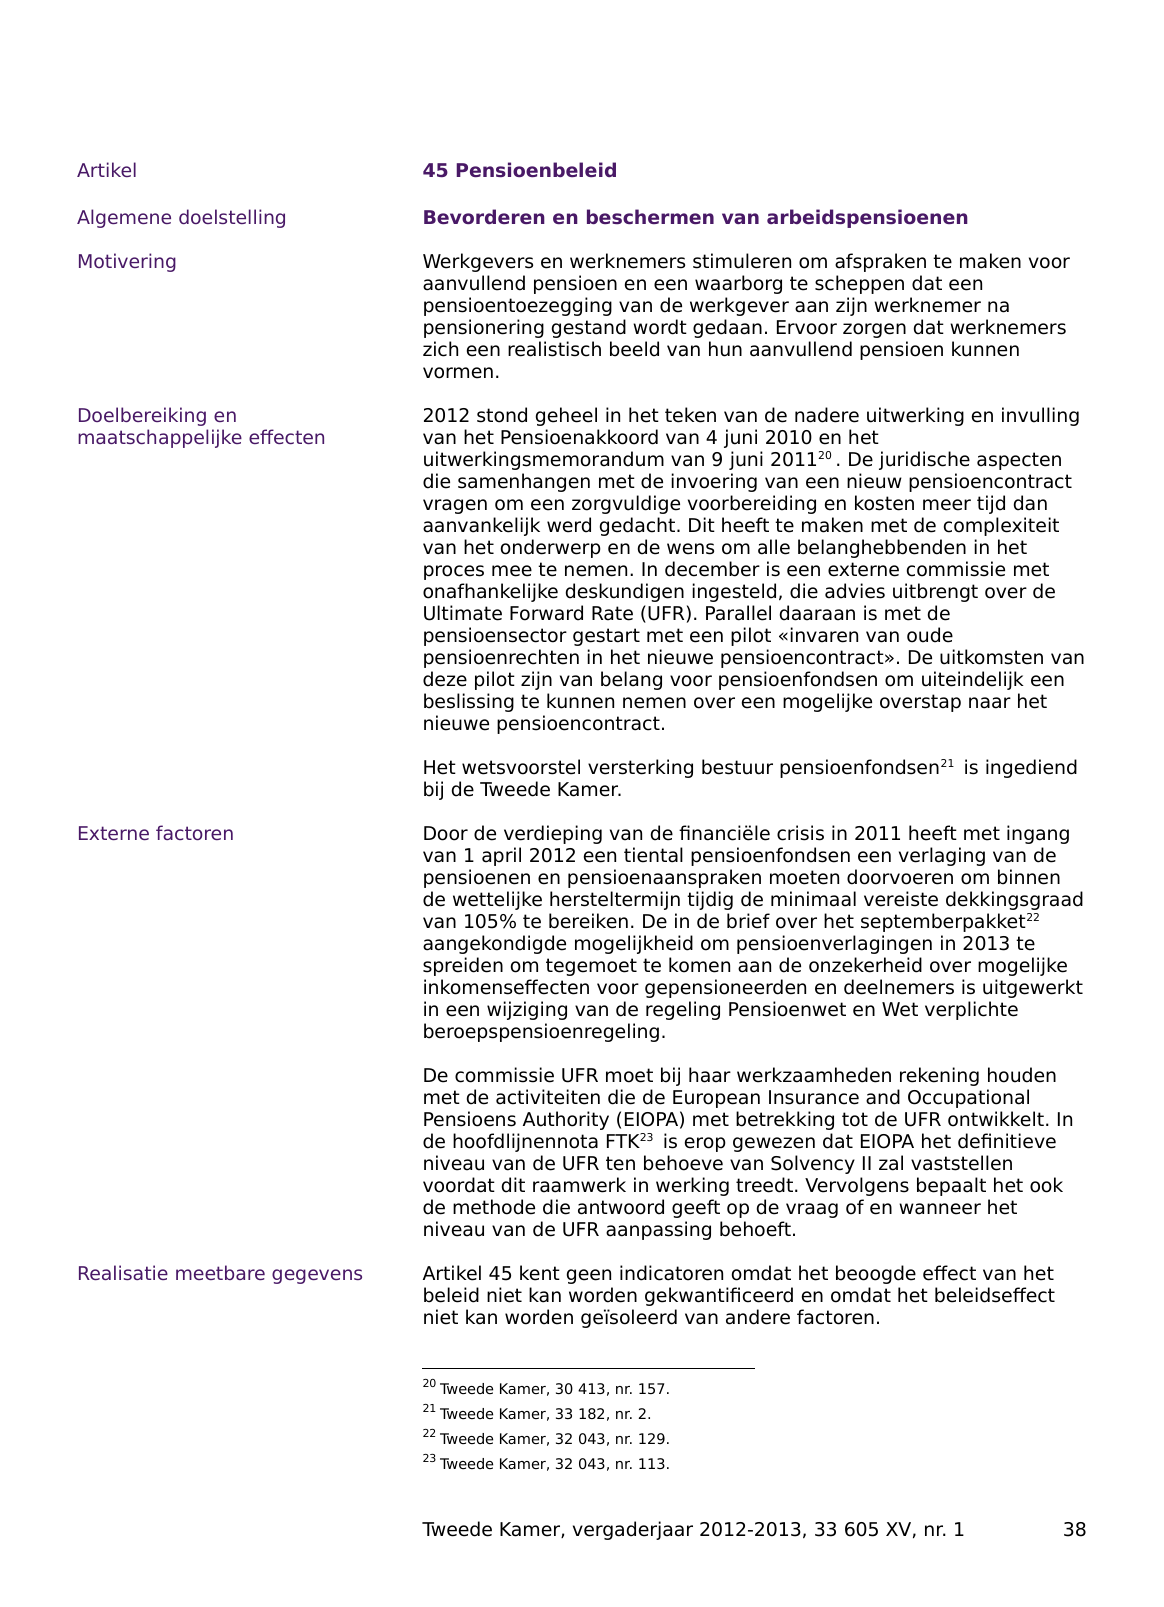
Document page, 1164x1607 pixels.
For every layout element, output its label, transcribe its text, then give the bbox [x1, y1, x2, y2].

text Tweede Kamer, 33 182, nr. 2. [422, 1402, 1087, 1424]
subtitle 45 Pensioenbeleid [422, 160, 1087, 182]
text Algemene doelstelling [77, 207, 399, 229]
text Artikel 45 kent geen indicatoren omdat het beoogde effect van het beleid niet kan worden gekwantificeerd en omdat het beleidseffect niet kan worden geïsoleerd van andere factoren. [422, 1263, 1087, 1329]
text Tweede Kamer, 32 043, nr. 113. [422, 1452, 1087, 1474]
text Externe factoren [77, 823, 399, 845]
text De commissie UFR moet bij haar werkzaamheden rekening houden met de activiteiten die de European Insurance and Occupational Pensioens Authority (EIOPA) met betrekking tot de UFR ontwikkelt. In de hoofdlijnennota FTK is erop gewezen dat EIOPA het definitieve niveau van de UFR ten behoeve van Solvency II zal vaststellen voordat dit raamwerk in werking treedt. Vervolgens bepaalt het ook de methode die antwoord geeft op de vraag of en wanneer het niveau van de UFR aanpassing behoeft. [422, 1065, 1087, 1241]
text Werkgevers en werknemers stimuleren om afspraken te maken voor aanvullend pensioen en een waarborg te scheppen dat een pensioentoezegging van de werkgever aan zijn werknemer na pensionering gestand wordt gedaan. Ervoor zorgen dat werknemers zich een realistisch beeld van hun aanvullend pensioen kunnen vormen. [422, 251, 1087, 383]
text Het wetsvoorstel versterking bestuur pensioenfondsen is ingediend bij de Tweede Kamer. [422, 757, 1087, 801]
text Artikel [77, 160, 399, 182]
text Realisatie meetbare gegevens [77, 1263, 399, 1285]
text 2012 stond geheel in het teken van de nadere uitwerking en invulling van het Pensioenakkoord van 4 juni 2010 en het uitwerkingsmemorandum van 9 juni 2011. De juridische aspecten die samenhangen met de invoering van een nieuw pensioencontract vragen om een zorgvuldige voorbereiding en kosten meer tijd dan aanvankelijk werd gedacht. Dit heeft te maken met de complexiteit van het onderwerp en de wens om alle belanghebbenden in het proces mee te nemen. In december is een externe commissie met onafhankelijke deskundigen ingesteld, die advies uitbrengt over de Ultimate Forward Rate (UFR). Parallel daaraan is met de pensioensector gestart met een pilot «invaren van oude pensioenrechten in het nieuwe pensioencontract». De uitkomsten van deze pilot zijn van belang voor pensioenfondsen om uiteindelijk een beslissing te kunnen nemen over een mogelijke overstap naar het nieuwe pensioencontract. [422, 405, 1087, 735]
text Door de verdieping van de financiële crisis in 2011 heeft met ingang van 1 april 2012 een tiental pensioenfondsen een verlaging van de pensioenen en pensioenaanspraken moeten doorvoeren om binnen de wettelijke hersteltermijn tijdig de minimaal vereiste dekkingsgraad van 105% te bereiken. De in de brief over het septemberpakket aangekondigde mogelijkheid om pensioenverlagingen in 2013 te spreiden om tegemoet te komen aan de onzekerheid over mogelijke inkomenseffecten voor gepensioneerden en deelnemers is uitgewerkt in een wijziging van de regeling Pensioenwet en Wet verplichte beroepspensioenregeling. [422, 823, 1087, 1043]
subtitle [77, 182, 399, 190]
subtitle Bevorderen en beschermen van arbeidspensioenen [422, 207, 1087, 229]
text Doelbereiking en maatschappelijke effecten [77, 405, 399, 449]
text Motivering [77, 251, 399, 273]
subtitle [77, 229, 399, 237]
text Tweede Kamer, 32 043, nr. 129. [422, 1427, 1087, 1449]
text Tweede Kamer, 30 413, nr. 157. [422, 1377, 1087, 1399]
